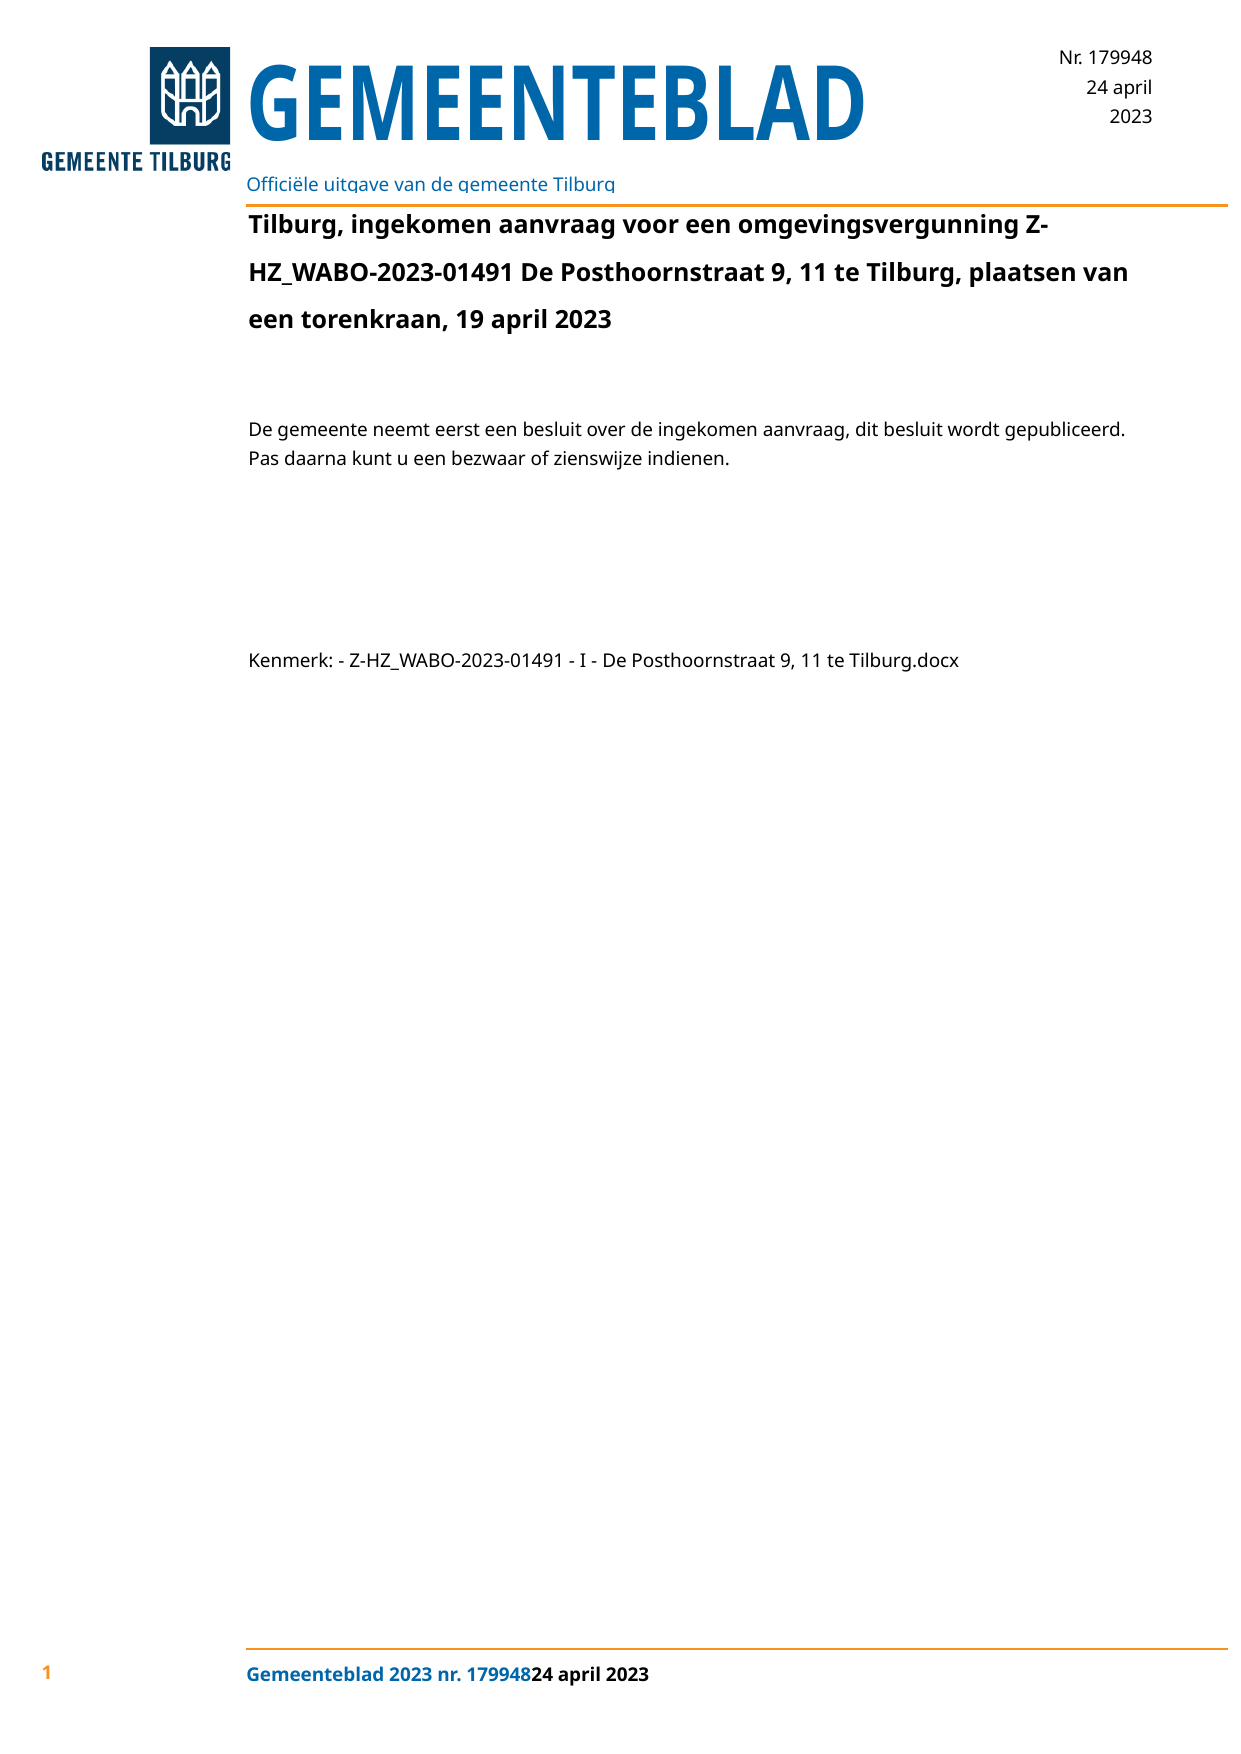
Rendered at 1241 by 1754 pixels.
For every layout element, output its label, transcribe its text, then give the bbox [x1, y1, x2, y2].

text Kenmerk: - Z-HZ_WABO-2023-01491 - I - De Posthoornstraat 9, 11 te Tilburg.docx [248, 647, 1152, 673]
text Tilburg, ingekomen aanvraag voor een omgevingsvergunning Z-HZ_WABO-2023-01491 De Posthoornstraat 9, 11 te Tilburg, plaatsen van een torenkraan, 19 april 2023 [248, 207, 1152, 336]
text De gemeente neemt eerst een besluit over de ingekomen aanvraag, dit besluit wordt gepubliceerd. Pas daarna kunt u een bezwaar of zienswijze indienen. [248, 416, 1152, 471]
picture [41, 47, 231, 172]
